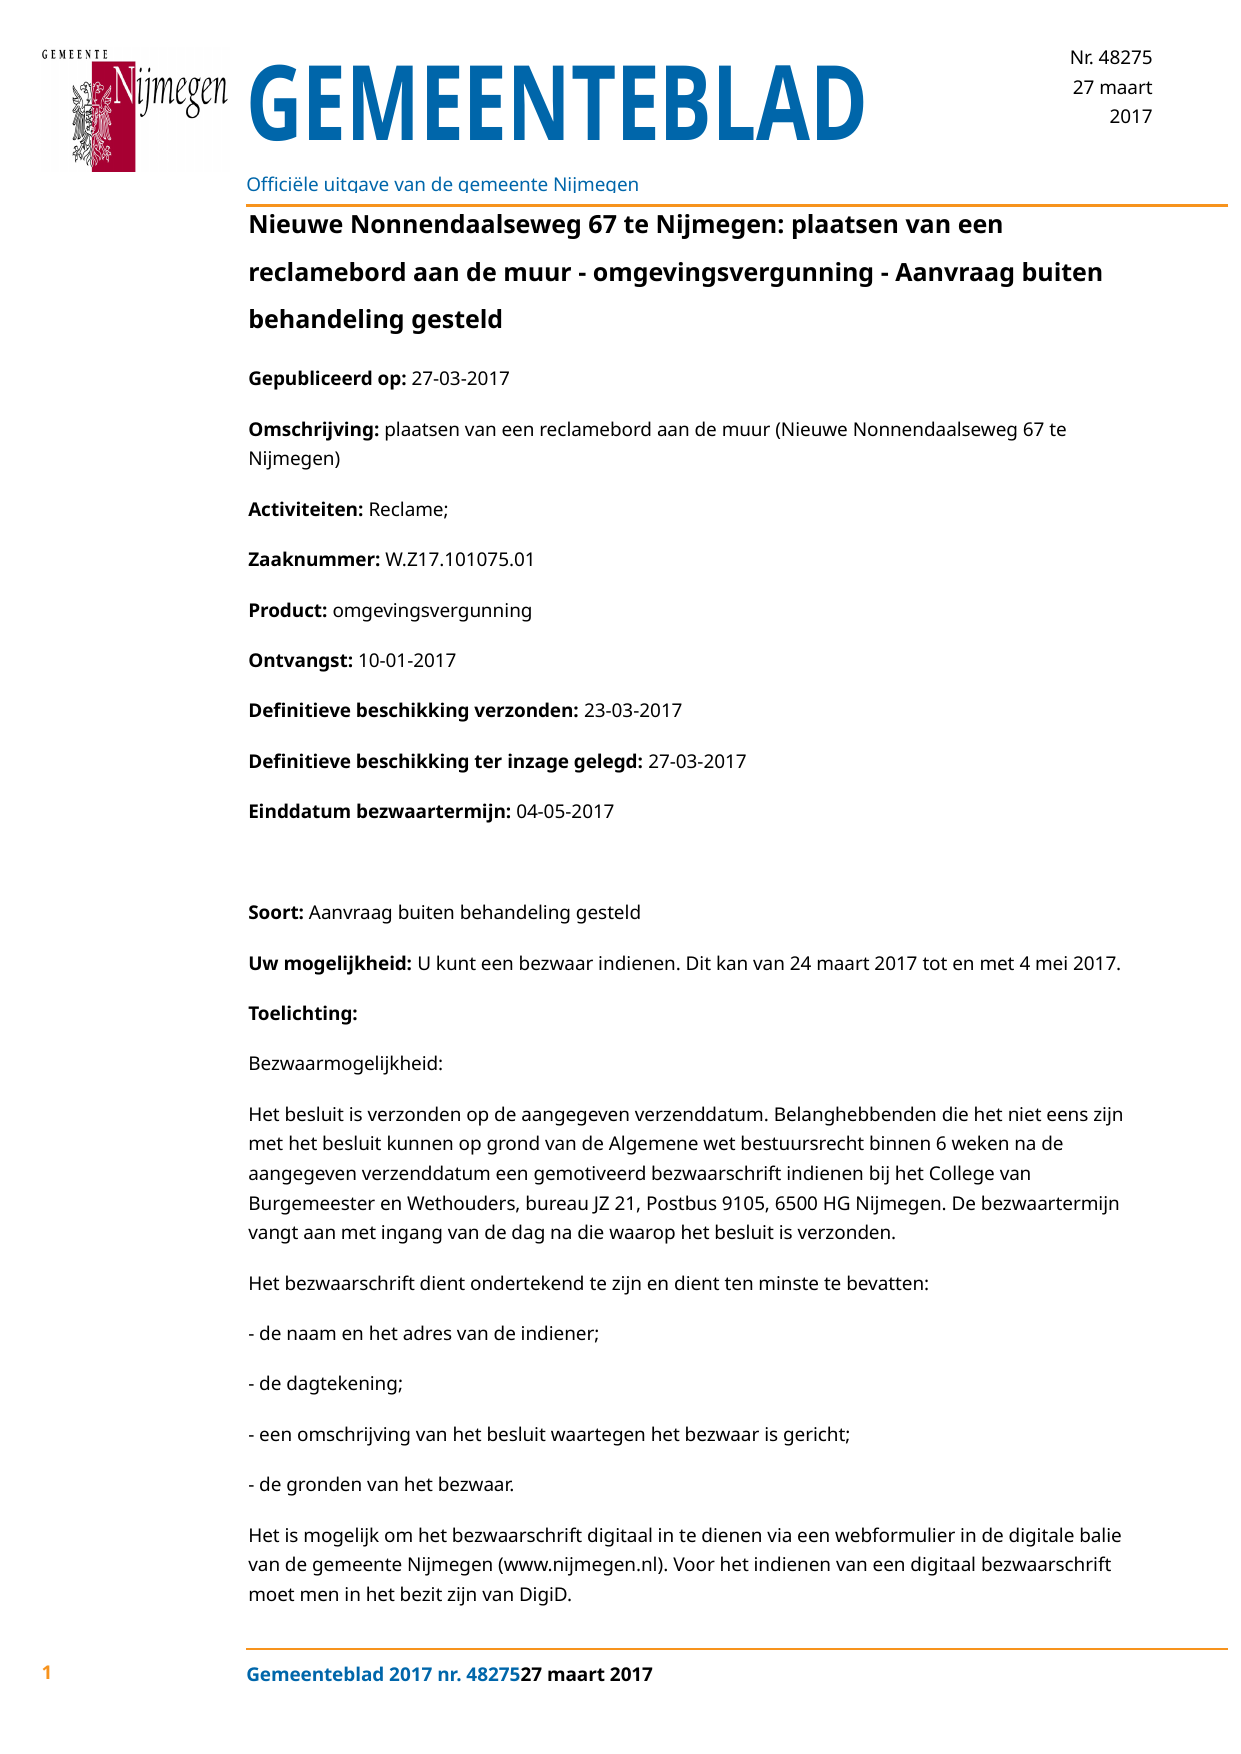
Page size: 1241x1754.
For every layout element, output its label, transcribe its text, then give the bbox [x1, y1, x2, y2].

text Zaaknummer: W.Z17.101075.01 [248, 546, 1152, 572]
text Soort: Aanvraag buiten behandeling gesteld [248, 899, 1152, 925]
text Uw mogelijkheid: U kunt een bezwaar indienen. Dit kan van 24 maart 2017 tot en met 4 mei 2017. [248, 950, 1152, 975]
text - de dagtekening; [248, 1371, 1152, 1396]
text Gepubliceerd op: 27-03-2017 [248, 366, 1152, 391]
text Het is mogelijk om het bezwaarschrift digitaal in te dienen via een webformulier in de digitale balie van de gemeente Nijmegen (www.nijmegen.nl). Voor het indienen van een digitaal bezwaarschrift moet men in het bezit zijn van DigiD. [248, 1522, 1152, 1607]
text Omschrijving: plaatsen van een reclamebord aan de muur (Nieuwe Nonnendaalseweg 67 te Nijmegen) [248, 416, 1152, 471]
text - een omschrijving van het besluit waartegen het bezwaar is gericht; [248, 1421, 1152, 1447]
text Toelichting: [248, 1000, 1152, 1026]
text Het bezwaarschrift dient ondertekend te zijn en dient ten minste te bevatten: [248, 1270, 1152, 1295]
text Definitieve beschikking ter inzage gelegd: 27-03-2017 [248, 748, 1152, 774]
text Product: omgevingsvergunning [248, 597, 1152, 622]
text Einddatum bezwaartermijn: 04-05-2017 [248, 798, 1152, 824]
text - de naam en het adres van de indiener; [248, 1320, 1152, 1346]
text - de gronden van het bezwaar. [248, 1471, 1152, 1497]
picture [41, 47, 231, 172]
text Activiteiten: Reclame; [248, 496, 1152, 522]
text Het besluit is verzonden op de aangegeven verzenddatum. Belanghebbenden die het niet eens zijn met het besluit kunnen op grond van de Algemene wet bestuursrecht binnen 6 weken na de aangegeven verzenddatum een gemotiveerd bezwaarschrift indienen bij het College van Burgemeester en Wethouders, bureau JZ 21, Postbus 9105, 6500 HG Nijmegen. De bezwaartermijn vangt aan met ingang van de dag na die waarop het besluit is verzonden. [248, 1101, 1152, 1245]
text Bezwaarmogelijkheid: [248, 1051, 1152, 1076]
text Definitieve beschikking verzonden: 23-03-2017 [248, 698, 1152, 723]
text Nieuwe Nonnendaalseweg 67 te Nijmegen: plaatsen van een reclamebord aan de muur - omgevingsvergunning - Aanvraag buiten behandeling gesteld [248, 207, 1152, 336]
text Ontvangst: 10-01-2017 [248, 647, 1152, 673]
